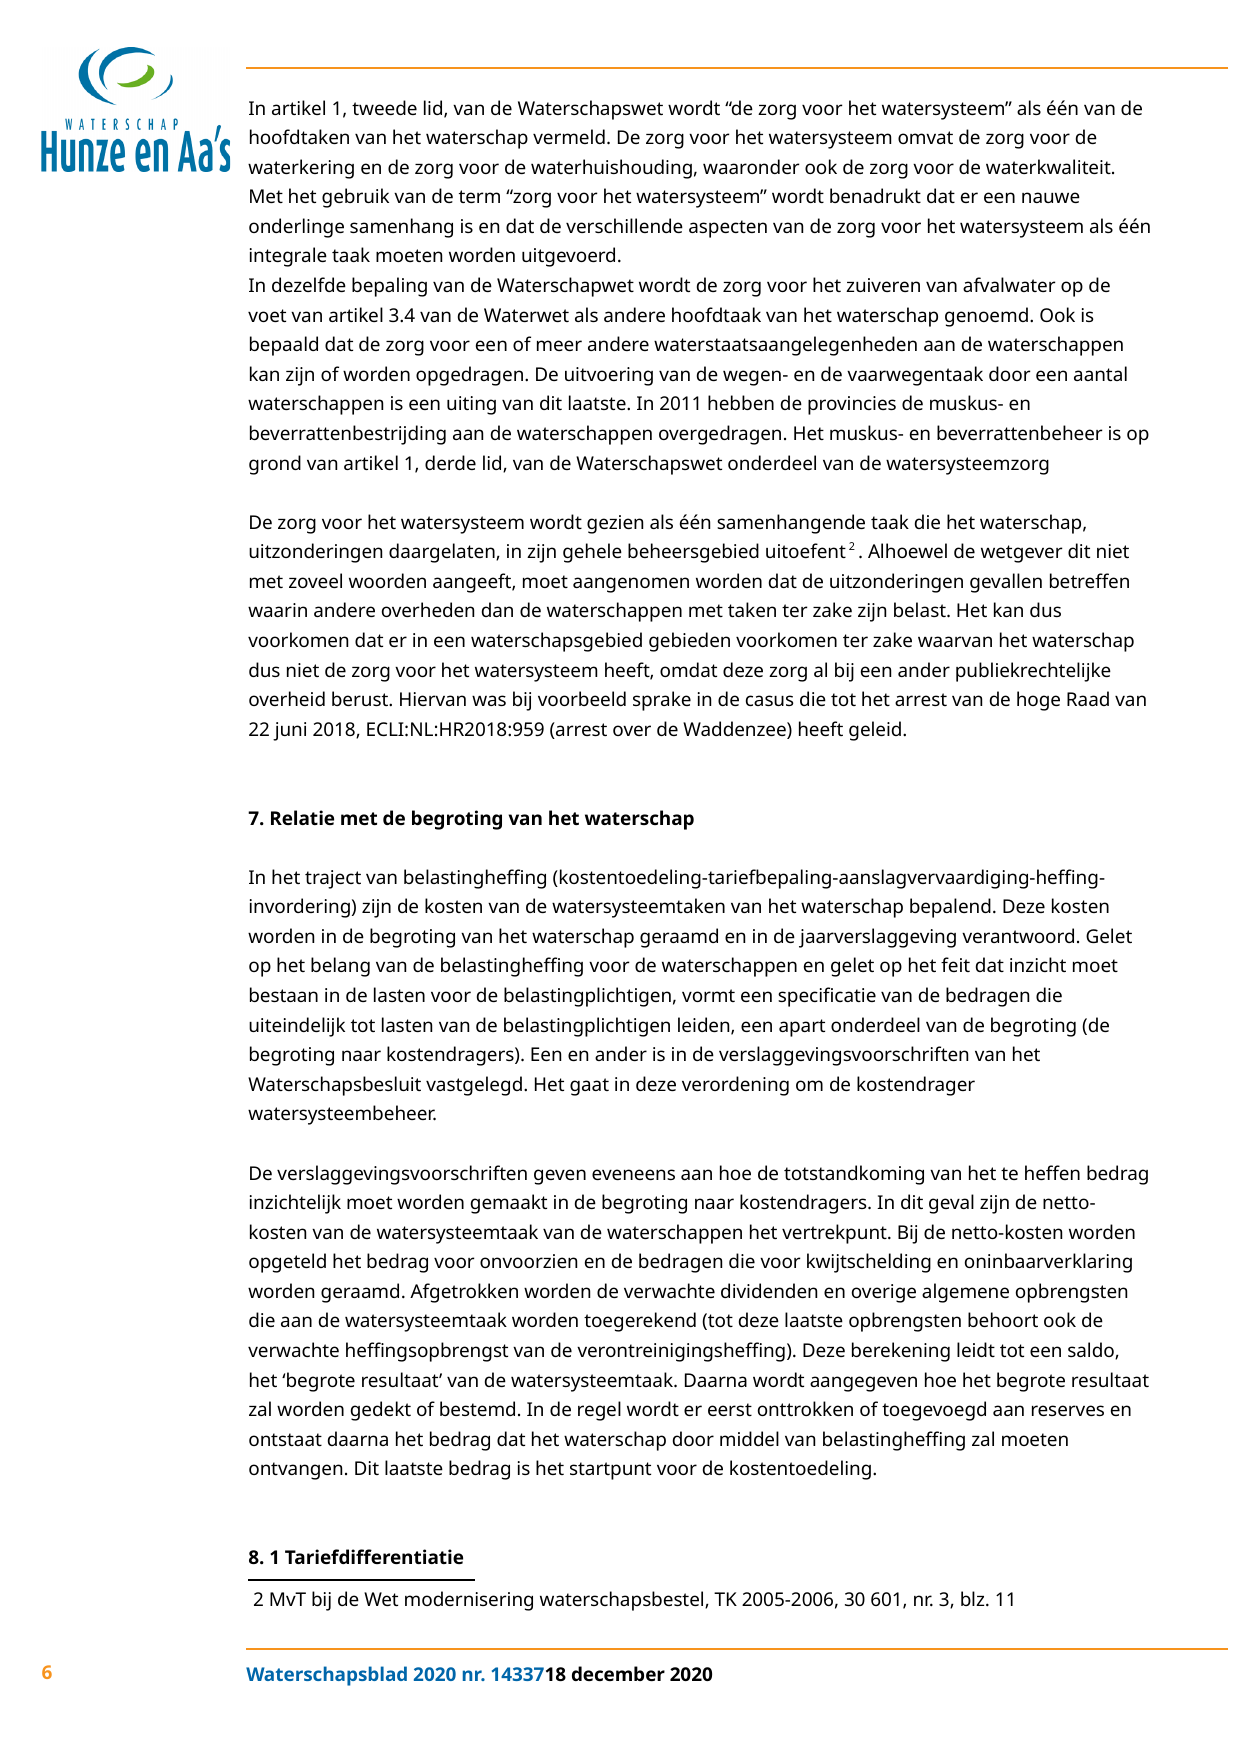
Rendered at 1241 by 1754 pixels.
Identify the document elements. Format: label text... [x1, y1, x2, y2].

picture [226, 145, 231, 156]
text In dezelfde bepaling van de Waterschapwet wordt de zorg voor het zuiveren van afvalwater op de voet van artikel 3.4 van de Waterwet als andere hoofdtaak van het waterschap genoemd. Ook is bepaald dat de zorg voor een of meer andere waterstaatsaangelegenheden aan de waterschappen kan zijn of worden opgedragen. De uitvoering van de wegen- en de vaarwegentaak door een aantal waterschappen is een uiting van dit laatste. In 2011 hebben de provincies de muskus- en beverrattenbestrijding aan de waterschappen overgedragen. Het muskus- en beverrattenbeheer is op grond van artikel 1, derde lid, van de Waterschapswet onderdeel van de watersysteemzorg [248, 272, 1152, 476]
text 7. Relatie met de begroting van het waterschap [248, 805, 1152, 831]
text 8. 1 Tariefdifferentiatie [248, 1544, 1152, 1570]
picture [41, 47, 231, 172]
picture [183, 163, 191, 172]
text In het traject van belastingheffing (kostentoedeling-tariefbepaling-aanslagvervaardiging-heffing-invordering) zijn de kosten van de watersysteemtaken van het waterschap bepalend. Deze kosten worden in de begroting van het waterschap geraamd en in de jaarverslaggeving verantwoord. Gelet op het belang van de belastingheffing voor de waterschappen en gelet op het feit dat inzicht moet bestaan in de lasten voor de belastingplichtigen, vormt een specificatie van de bedragen die uiteindelijk tot lasten van de belastingplichtigen leiden, een apart onderdeel van de begroting (de begroting naar kostendragers). Een en ander is in de verslaggevingsvoorschriften van het Waterschapsbesluit vastgelegd. Het gaat in deze verordening om de kostendrager watersysteembeheer. [248, 864, 1152, 1126]
picture [47, 154, 51, 172]
text In artikel 1, tweede lid, van de Waterschapswet wordt “de zorg voor het watersysteem” als één van de hoofdtaken van het waterschap vermeld. De zorg voor het watersysteem omvat de zorg voor de waterkering en de zorg voor de waterhuishouding, waaronder ook de zorg voor de waterkwaliteit. Met het gebruik van de term “zorg voor het watersysteem” wordt benadrukt dat er een nauwe onderlinge samenhang is en dat de verschillende aspecten van de zorg voor het watersysteem als één integrale taak moeten worden uitgevoerd. [248, 95, 1152, 268]
text De zorg voor het watersysteem wordt gezien als één samenhangende taak die het waterschap, uitzonderingen daargelaten, in zijn gehele beheersgebied uitoefent. Alhoewel de wetgever dit niet met zoveel woorden aangeeft, moet aangenomen worden dat de uitzonderingen gevallen betreffen waarin andere overheden dan de waterschappen met taken ter zake zijn belast. Het kan dus voorkomen dat er in een waterschapsgebied gebieden voorkomen ter zake waarvan het waterschap dus niet de zorg voor het watersysteem heeft, omdat deze zorg al bij een ander publiekrechtelijke overheid berust. Hiervan was bij voorbeeld sprake in de casus die tot het arrest van de hoge Raad van 22 juni 2018, ECLI:NL:HR2018:959 (arrest over de Waddenzee) heeft geleid. [248, 509, 1152, 742]
text De verslaggevingsvoorschriften geven eveneens aan hoe de totstandkoming van het te heffen bedrag inzichtelijk moet worden gemaakt in de begroting naar kostendragers. In dit geval zijn de netto-kosten van de watersysteemtaak van de waterschappen het vertrekpunt. Bij de netto-kosten worden opgeteld het bedrag voor onvoorzien en de bedragen die voor kwijtschelding en oninbaarverklaring worden geraamd. Afgetrokken worden de verwachte dividenden en overige algemene opbrengsten die aan de watersysteemtaak worden toegerekend (tot deze laatste opbrengsten behoort ook de verwachte heffingsopbrengst van de verontreinigingsheffing). Deze berekening leidt tot een saldo, het ‘begrote resultaat’ van de watersysteemtaak. Daarna wordt aangegeven hoe het begrote resultaat zal worden gedekt of bestemd. In de regel wordt er eerst onttrokken of toegevoegd aan reserves en ontstaat daarna het bedrag dat het waterschap door middel van belastingheffing zal moeten ontvangen. Dit laatste bedrag is het startpunt voor de kostentoedeling. [248, 1160, 1152, 1481]
text MvT bij de Wet modernisering waterschapsbestel, TK 2005-2006, 30 601, nr. 3, blz. 11 [248, 1586, 1152, 1612]
